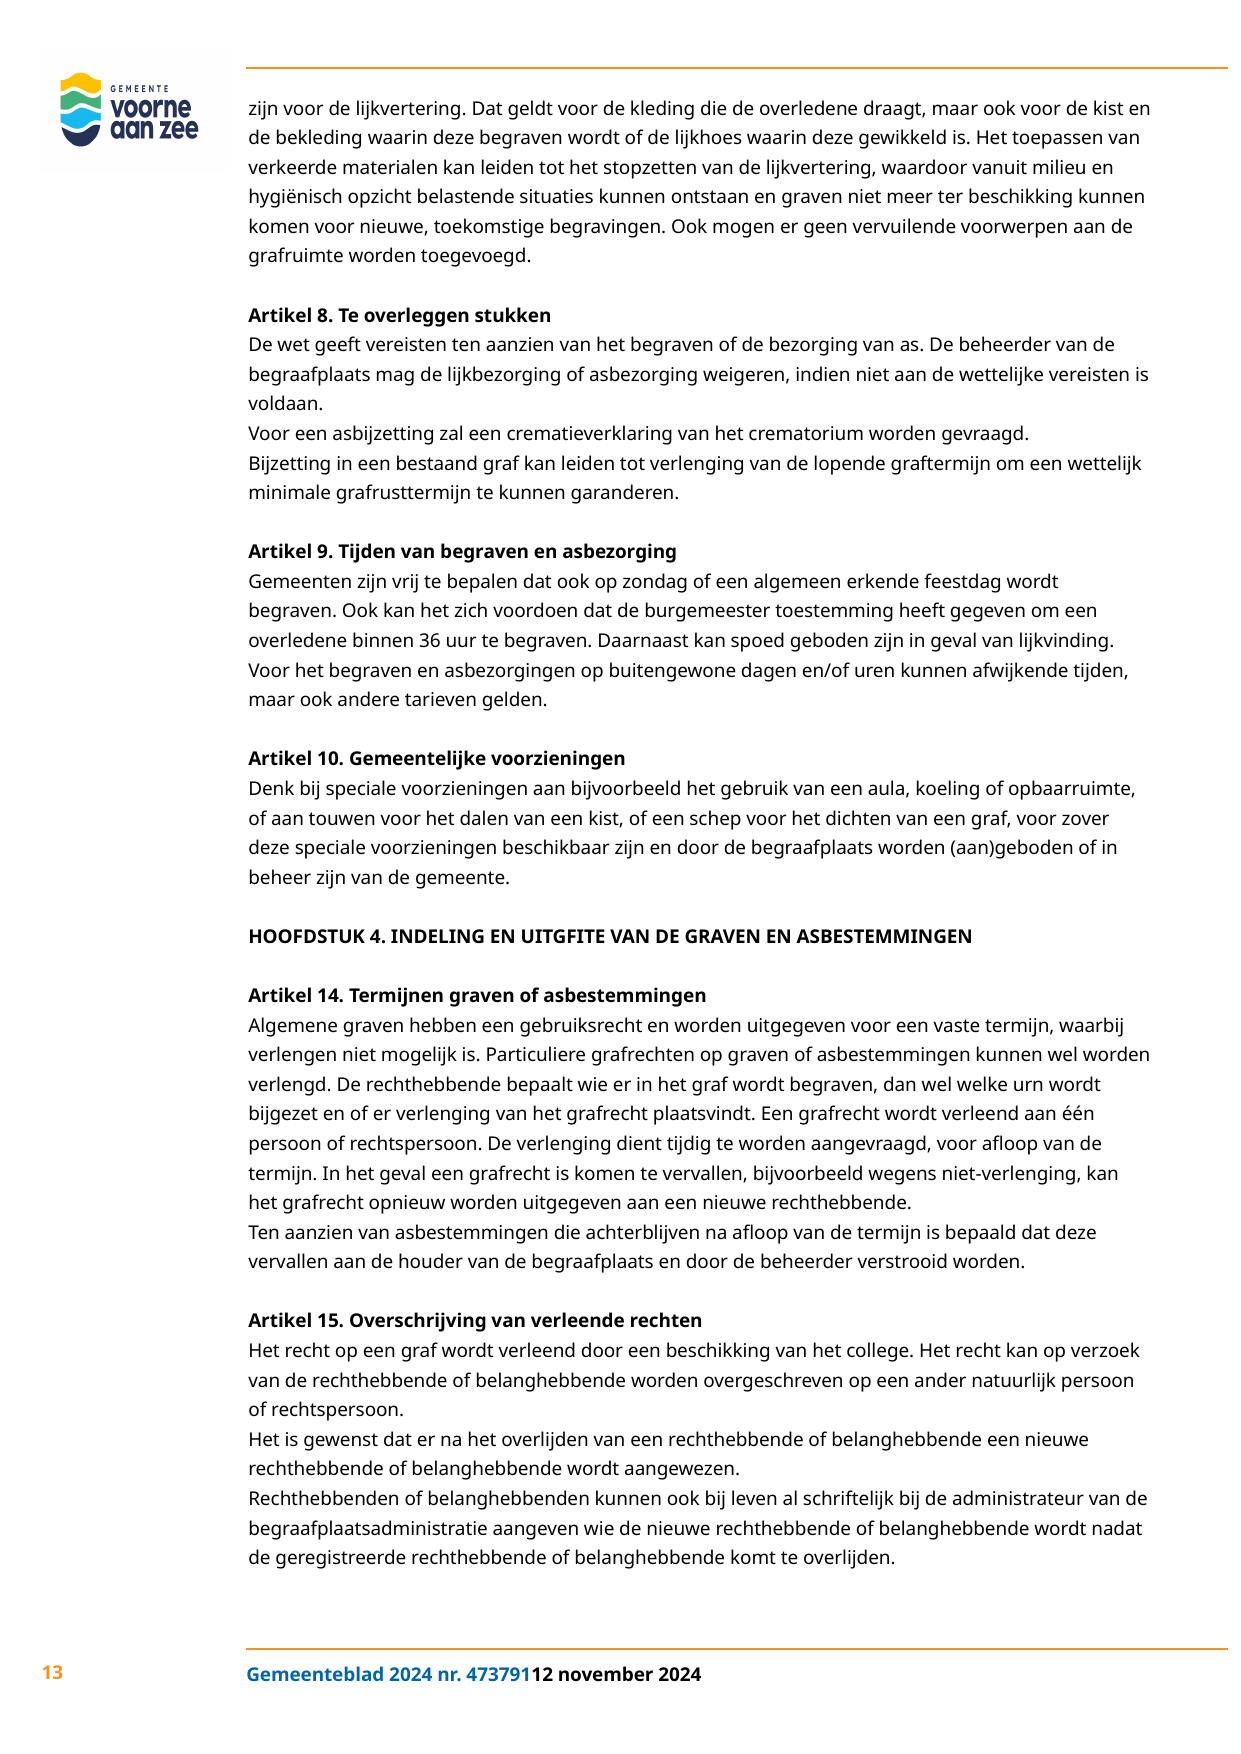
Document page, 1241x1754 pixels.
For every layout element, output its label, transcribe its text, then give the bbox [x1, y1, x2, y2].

picture [41, 47, 231, 172]
text Het is gewenst dat er na het overlijden van een rechthebbende of belanghebbende een nieuwe rechthebbende of belanghebbende wordt aangewezen. [248, 1426, 1152, 1481]
text zijn voor de lijkvertering. Dat geldt voor de kleding die de overledene draagt, maar ook voor de kist en de bekleding waarin deze begraven wordt of de lijkhoes waarin deze gewikkeld is. Het toepassen van verkeerde materialen kan leiden tot het stopzetten van de lijkvertering, waardoor vanuit milieu en hygiënisch opzicht belastende situaties kunnen ontstaan en graven niet meer ter beschikking kunnen komen voor nieuwe, toekomstige begravingen. Ook mogen er geen vervuilende voorwerpen aan de grafruimte worden toegevoegd. [248, 95, 1152, 268]
text Voor een asbijzetting zal een crematieverklaring van het crematorium worden gevraagd. [248, 420, 1152, 446]
text Artikel 10. Gemeentelijke voorzieningen [248, 746, 1152, 771]
text Ten aanzien van asbestemmingen die achterblijven na afloop van de termijn is bepaald dat deze vervallen aan de houder van de begraafplaats en door de beheerder verstrooid worden. [248, 1219, 1152, 1274]
text Artikel 8. Te overleggen stukken [248, 302, 1152, 328]
text Algemene graven hebben een gebruiksrecht en worden uitgegeven voor een vaste termijn, waarbij verlengen niet mogelijk is. Particuliere grafrechten op graven of asbestemmingen kunnen wel worden verlengd. De rechthebbende bepaalt wie er in het graf wordt begraven, dan wel welke urn wordt bijgezet en of er verlenging van het grafrecht plaatsvindt. Een grafrecht wordt verleend aan één persoon of rechtspersoon. De verlenging dient tijdig te worden aangevraagd, voor afloop van de termijn. In het geval een grafrecht is komen te vervallen, bijvoorbeeld wegens niet-verlenging, kan het grafrecht opnieuw worden uitgegeven aan een nieuwe rechthebbende. [248, 1012, 1152, 1215]
text Het recht op een graf wordt verleend door een beschikking van het college. Het recht kan op verzoek van de rechthebbende of belanghebbende worden overgeschreven op een ander natuurlijk persoon of rechtspersoon. [248, 1337, 1152, 1422]
text Bijzetting in een bestaand graf kan leiden tot verlenging van de lopende graftermijn om een wettelijk minimale grafrusttermijn te kunnen garanderen. [248, 450, 1152, 505]
text Artikel 9. Tijden van begraven en asbezorging [248, 538, 1152, 564]
text De wet geeft vereisten ten aanzien van het begraven of de bezorging van as. De beheerder van de begraafplaats mag de lijkbezorging of asbezorging weigeren, indien niet aan de wettelijke vereisten is voldaan. [248, 331, 1152, 416]
text Denk bij speciale voorzieningen aan bijvoorbeeld het gebruik van een aula, koeling of opbaarruimte, of aan touwen voor het dalen van een kist, of een schep voor het dichten van een graf, voor zover deze speciale voorzieningen beschikbaar zijn en door de begraafplaats worden (aan)geboden of in beheer zijn van de gemeente. [248, 775, 1152, 890]
text HOOFDSTUK 4. INDELING EN UITGFITE VAN DE GRAVEN EN ASBESTEMMINGEN [248, 923, 1152, 949]
text Artikel 14. Termijnen graven of asbestemmingen [248, 982, 1152, 1008]
text Rechthebbenden of belanghebbenden kunnen ook bij leven al schriftelijk bij de administrateur van de begraafplaatsadministratie aangeven wie de nieuwe rechthebbende of belanghebbende wordt nadat de geregistreerde rechthebbende of belanghebbende komt te overlijden. [248, 1485, 1152, 1570]
text Artikel 15. Overschrijving van verleende rechten [248, 1308, 1152, 1333]
text Gemeenten zijn vrij te bepalen dat ook op zondag of een algemeen erkende feestdag wordt begraven. Ook kan het zich voordoen dat de burgemeester toestemming heeft gegeven om een overledene binnen 36 uur te begraven. Daarnaast kan spoed geboden zijn in geval van lijkvinding. Voor het begraven en asbezorgingen op buitengewone dagen en/of uren kunnen afwijkende tijden, maar ook andere tarieven gelden. [248, 568, 1152, 712]
